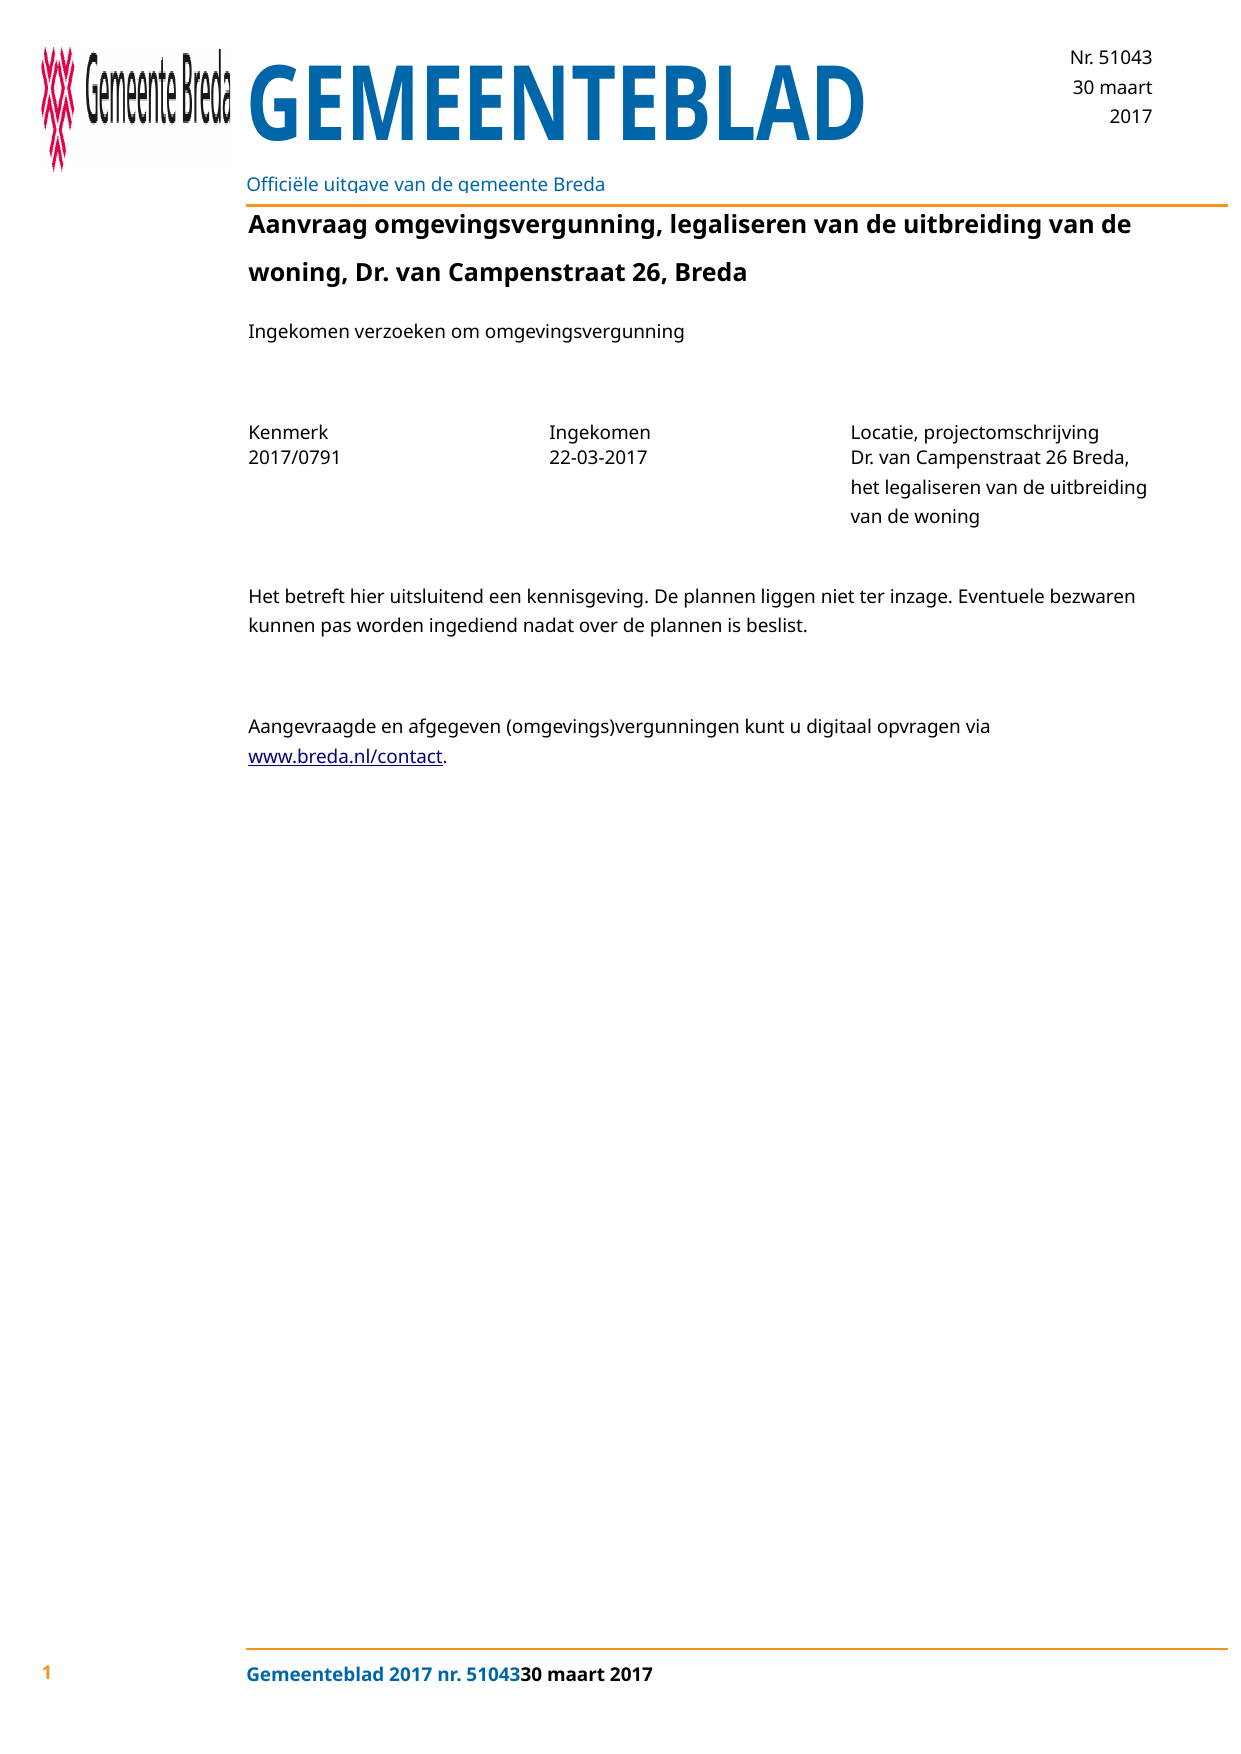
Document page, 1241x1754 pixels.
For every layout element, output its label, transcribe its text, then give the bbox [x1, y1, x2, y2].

table_header Kenmerk [248, 419, 549, 444]
text Aanvraag omgevingsvergunning, legaliseren van de uitbreiding van de woning, Dr. van Campenstraat 26, Breda [248, 207, 1152, 288]
picture [41, 47, 231, 172]
table_header Locatie, projectomschrijving [850, 419, 1152, 444]
table_cell 2017/0791 [248, 445, 549, 529]
text Het betreft hier uitsluitend een kennisgeving. De plannen liggen niet ter inzage. Eventuele bezwaren kunnen pas worden ingediend nadat over de plannen is beslist. [248, 583, 1152, 638]
text Aangevraagde en afgegeven (omgevings)vergunningen kunt u digitaal opvragen via www.breda.nl/contact. [248, 713, 1152, 769]
table_cell 22-03-2017 [549, 445, 850, 529]
table_cell Dr. van Campenstraat 26 Breda, het legaliseren van de uitbreiding van de woning [850, 445, 1152, 529]
text Ingekomen verzoeken om omgevingsvergunning [248, 318, 1152, 344]
table_header Ingekomen [549, 419, 850, 444]
